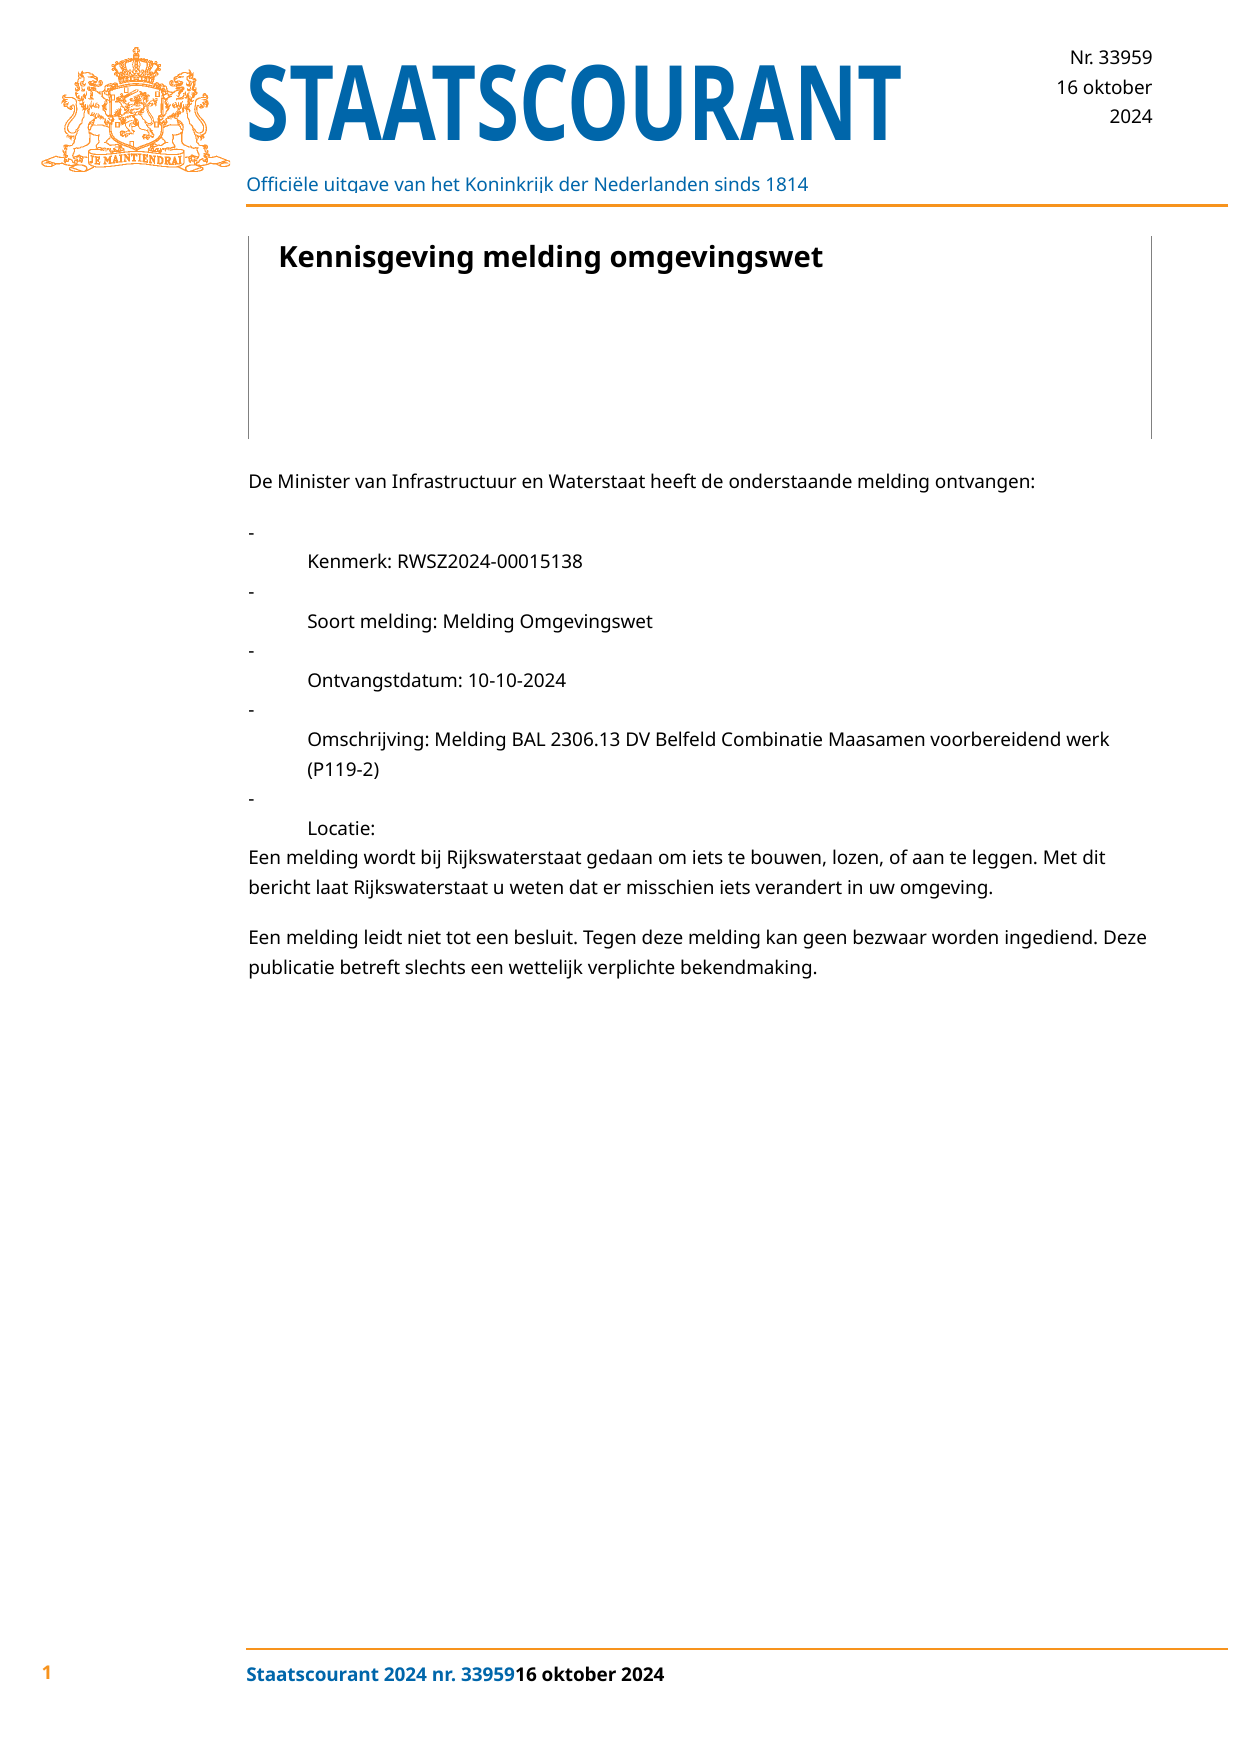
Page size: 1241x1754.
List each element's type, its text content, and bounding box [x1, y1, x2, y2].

table_header Kennisgeving melding omgevingswet [249, 236, 850, 439]
text Een melding leidt niet tot een besluit. Tegen deze melding kan geen bezwaar worden ingediend. Deze publicatie betreft slechts een wettelijk verplichte bekendmaking. [248, 924, 1152, 980]
text Een melding wordt bij Rijkswaterstaat gedaan om iets te bouwen, lozen, of aan te leggen. Met dit bericht laat Rijkswaterstaat u weten dat er misschien iets verandert in uw omgeving. [248, 844, 1152, 900]
list Omschrijving: Melding BAL 2306.13 DV Belfeld Combinatie Maasamen voorbereidend werk (P119-2) [248, 726, 1152, 781]
list Locatie: [248, 815, 1152, 841]
list Kenmerk: RWSZ2024-00015138 [248, 549, 1152, 574]
text De Minister van Infrastructuur en Waterstaat heeft de onderstaande melding ontvangen: [248, 469, 1152, 494]
list Soort melding: Melding Omgevingswet [248, 608, 1152, 633]
picture [912, 236, 1090, 414]
picture [41, 47, 231, 172]
list Ontvangstdatum: 10-10-2024 [248, 667, 1152, 693]
table_header [850, 414, 1151, 439]
table_header [1090, 236, 1151, 413]
table_header [850, 236, 912, 413]
